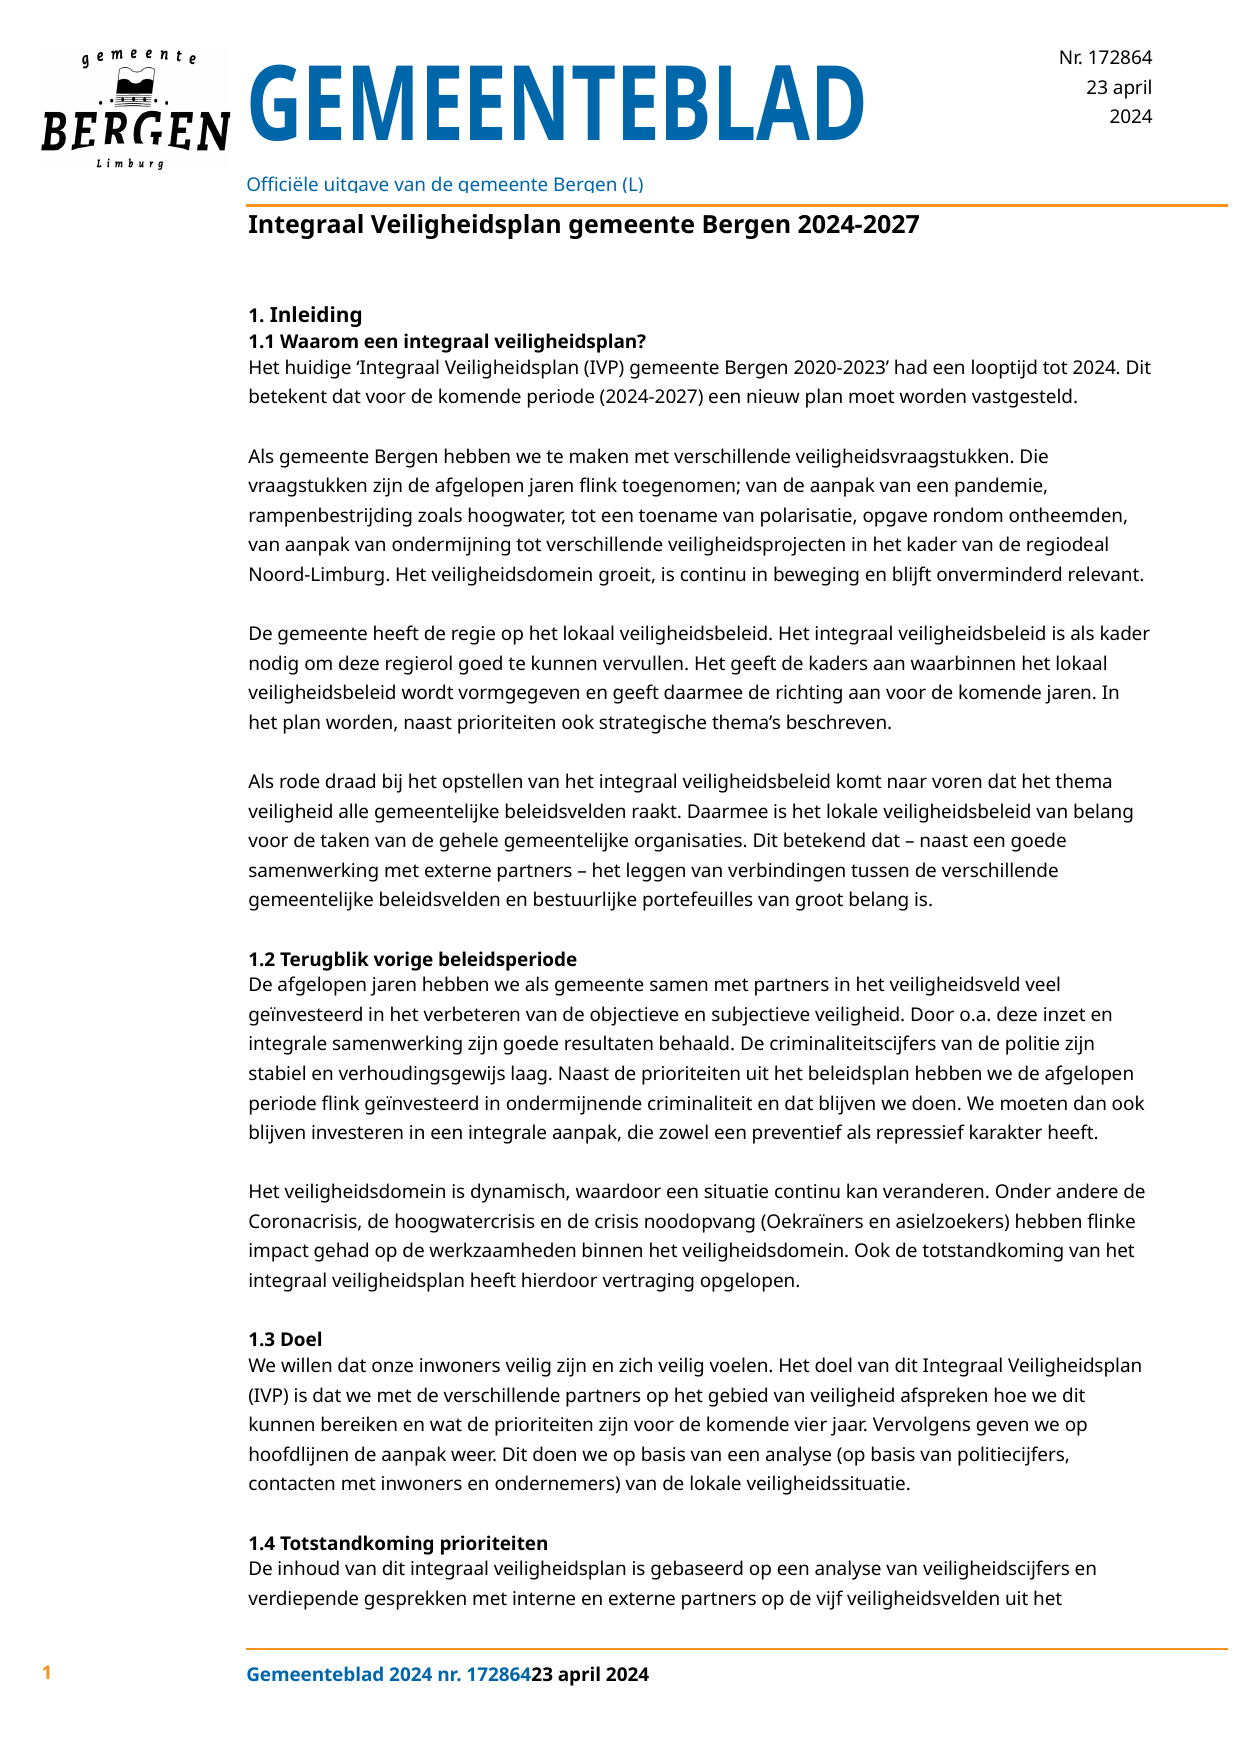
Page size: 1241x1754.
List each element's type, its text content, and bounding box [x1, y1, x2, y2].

text De inhoud van dit integraal veiligheidsplan is gebaseerd op een analyse van veiligheidscijfers en verdiepende gesprekken met interne en externe partners op de vijf veiligheidsvelden uit het [248, 1555, 1152, 1611]
text De afgelopen jaren hebben we als gemeente samen met partners in het veiligheidsveld veel geïnvesteerd in het verbeteren van de objectieve en subjectieve veiligheid. Door o.a. deze inzet en integrale samenwerking zijn goede resultaten behaald. De criminaliteitscijfers van de politie zijn stabiel en verhoudingsgewijs laag. Naast de prioriteiten uit het beleidsplan hebben we de afgelopen periode flink geïnvesteerd in ondermijnende criminaliteit en dat blijven we doen. We moeten dan ook blijven investeren in een integrale aanpak, die zowel een preventief als repressief karakter heeft. [248, 971, 1152, 1145]
text 1. Inleiding [248, 300, 1152, 328]
text Integraal Veiligheidsplan gemeente Bergen 2024-2027 [248, 207, 1152, 241]
text 1.3 Doel [248, 1326, 1152, 1352]
text De gemeente heeft de regie op het lokaal veiligheidsbeleid. Het integraal veiligheidsbeleid is als kader nodig om deze regierol goed te kunnen vervullen. Het geeft de kaders aan waarbinnen het lokaal veiligheidsbeleid wordt vormgegeven en geeft daarmee de richting aan voor de komende jaren. In het plan worden, naast prioriteiten ook strategische thema’s beschreven. [248, 620, 1152, 735]
text Het huidige ‘Integraal Veiligheidsplan (IVP) gemeente Bergen 2020-2023’ had een looptijd tot 2024. Dit betekent dat voor de komende periode (2024-2027) een nieuw plan moet worden vastgesteld. [248, 354, 1152, 409]
text 1.2 Terugblik vorige beleidsperiode [248, 946, 1152, 971]
text 1.4 Totstandkoming prioriteiten [248, 1530, 1152, 1555]
text Het veiligheidsdomein is dynamisch, waardoor een situatie continu kan veranderen. Onder andere de Coronacrisis, de hoogwatercrisis en de crisis noodopvang (Oekraïners en asielzoekers) hebben flinke impact gehad op de werkzaamheden binnen het veiligheidsdomein. Ook de totstandkoming van het integraal veiligheidsplan heeft hierdoor vertraging opgelopen. [248, 1178, 1152, 1293]
picture [41, 47, 231, 172]
text Als rode draad bij het opstellen van het integraal veiligheidsbeleid komt naar voren dat het thema veiligheid alle gemeentelijke beleidsvelden raakt. Daarmee is het lokale veiligheidsbeleid van belang voor de taken van de gehele gemeentelijke organisaties. Dit betekend dat – naast een goede samenwerking met externe partners – het leggen van verbindingen tussen de verschillende gemeentelijke beleidsvelden en bestuurlijke portefeuilles van groot belang is. [248, 768, 1152, 912]
text Als gemeente Bergen hebben we te maken met verschillende veiligheidsvraagstukken. Die vraagstukken zijn de afgelopen jaren flink toegenomen; van de aanpak van een pandemie, rampenbestrijding zoals hoogwater, tot een toename van polarisatie, opgave rondom ontheemden, van aanpak van ondermijning tot verschillende veiligheidsprojecten in het kader van de regiodeal Noord-Limburg. Het veiligheidsdomein groeit, is continu in beweging en blijft onverminderd relevant. [248, 443, 1152, 587]
text 1.1 Waarom een integraal veiligheidsplan? [248, 328, 1152, 354]
text We willen dat onze inwoners veilig zijn en zich veilig voelen. Het doel van dit Integraal Veiligheidsplan (IVP) is dat we met de verschillende partners op het gebied van veiligheid afspreken hoe we dit kunnen bereiken en wat de prioriteiten zijn voor de komende vier jaar. Vervolgens geven we op hoofdlijnen de aanpak weer. Dit doen we op basis van een analyse (op basis van politiecijfers, contacten met inwoners en ondernemers) van de lokale veiligheidssituatie. [248, 1352, 1152, 1496]
